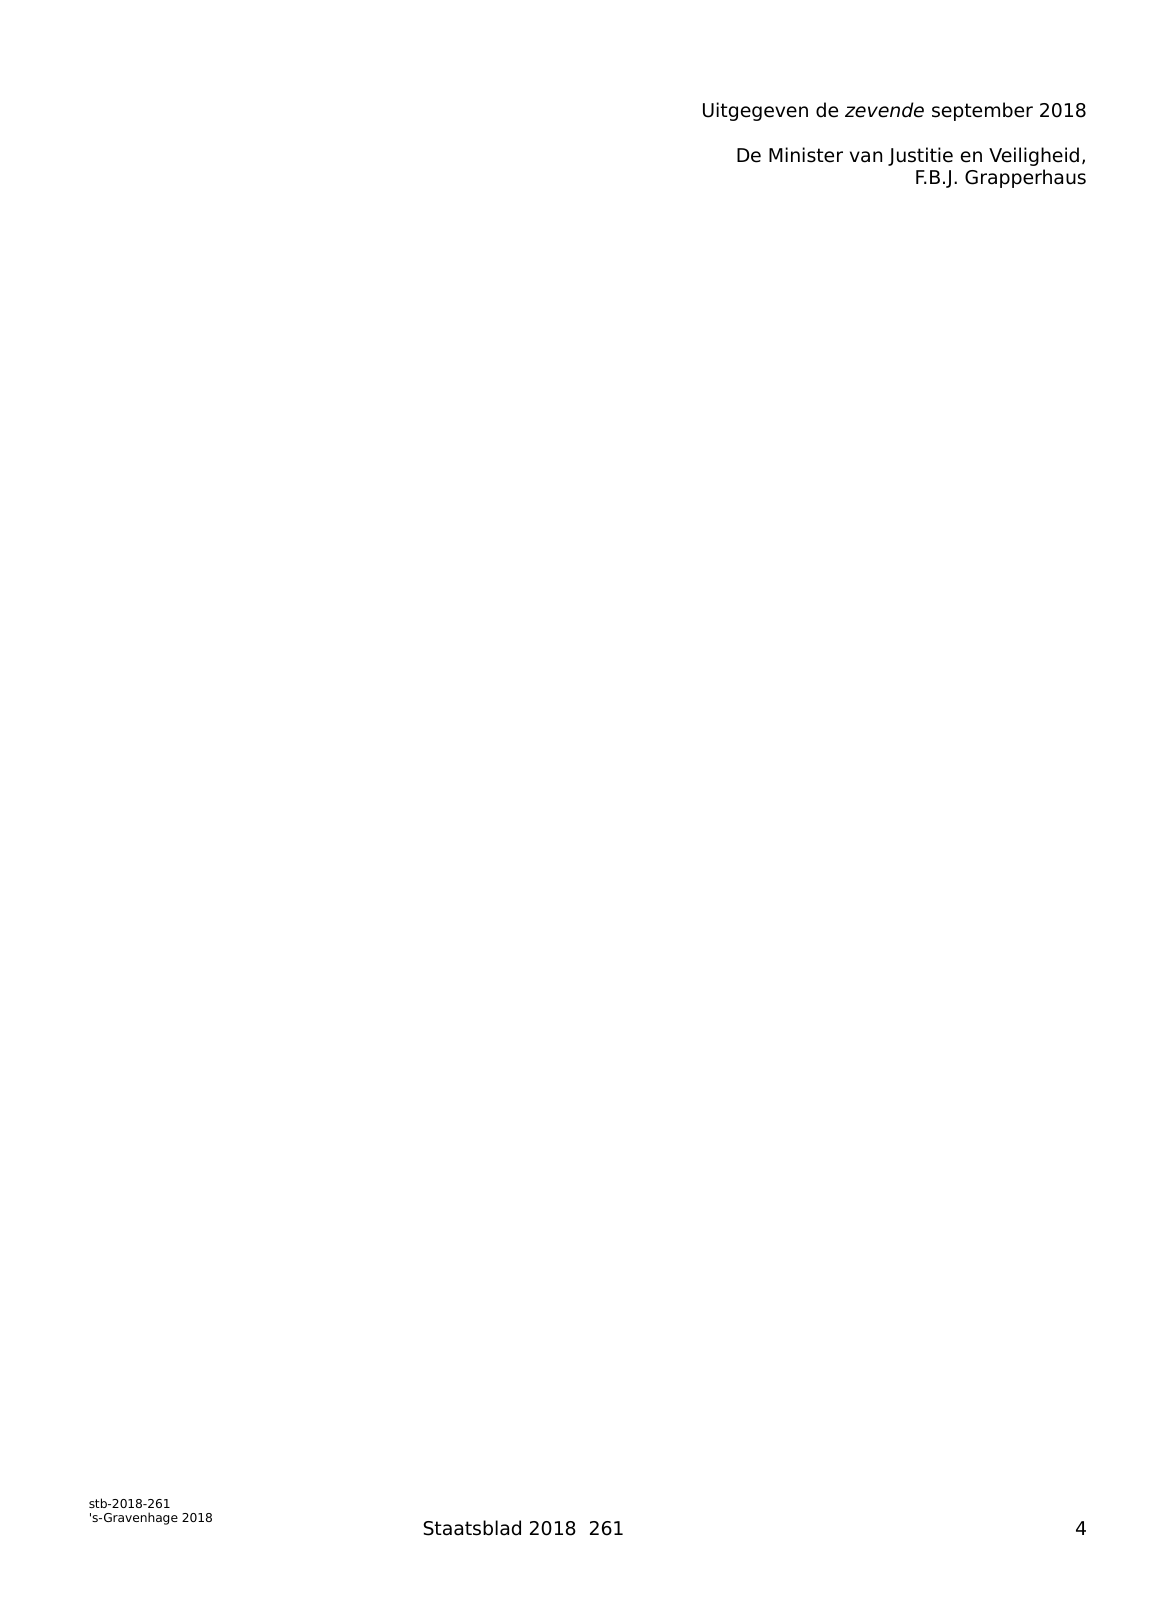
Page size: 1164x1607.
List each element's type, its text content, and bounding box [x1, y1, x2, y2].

text stb-2018-261 [88, 1497, 323, 1511]
text 's-Gravenhage 2018 [88, 1511, 323, 1525]
text De Minister van Justitie en Veiligheid, F.B.J. Grapperhaus [422, 144, 1087, 188]
text Uitgegeven de zevende september 2018 [422, 100, 1087, 122]
